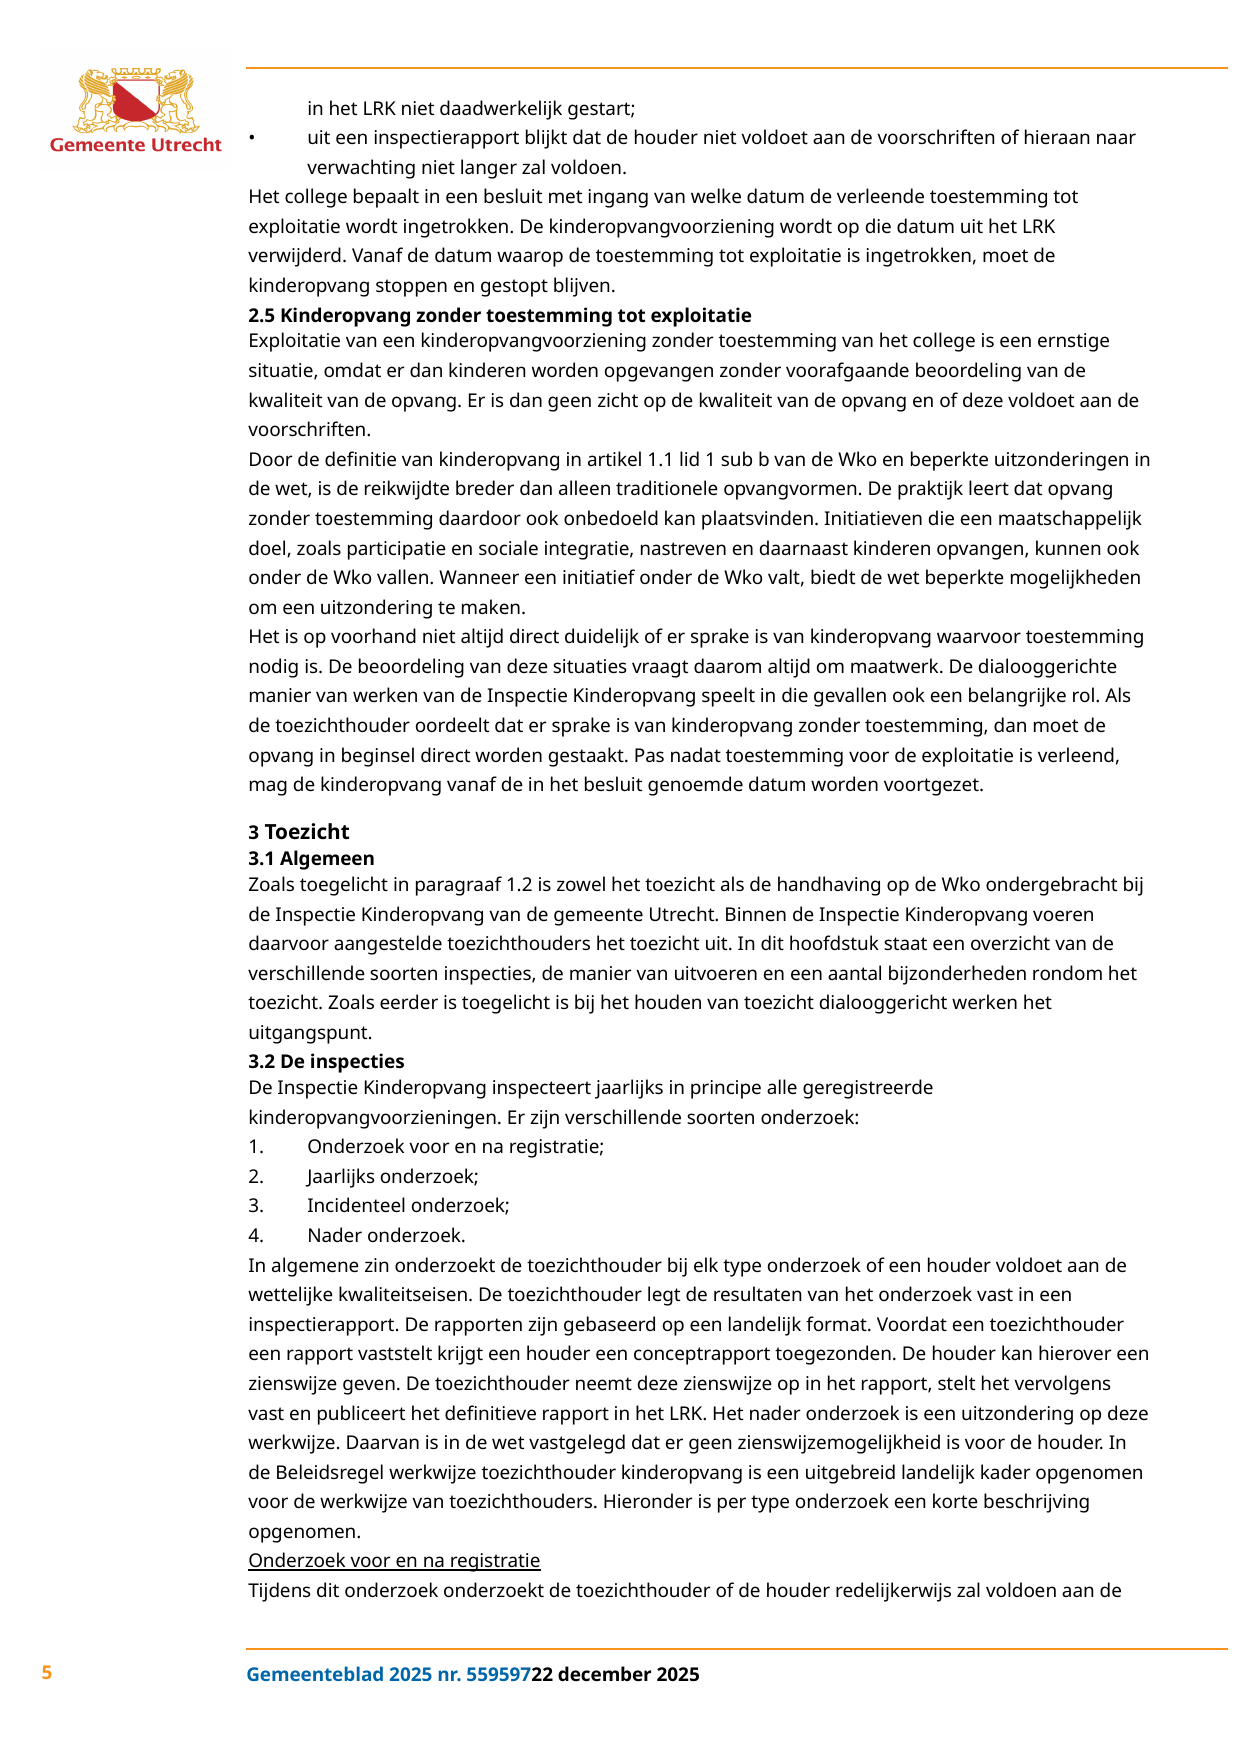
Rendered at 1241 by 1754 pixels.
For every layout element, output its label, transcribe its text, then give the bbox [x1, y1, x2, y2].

text 3.2 De inspecties [248, 1049, 1152, 1074]
text Zoals toegelicht in paragraaf 1.2 is zowel het toezicht als de handhaving op de Wko ondergebracht bij de Inspectie Kinderopvang van de gemeente Utrecht. Binnen de Inspectie Kinderopvang voeren daarvoor aangestelde toezichthouders het toezicht uit. In dit hoofdstuk staat een overzicht van de verschillende soorten inspecties, de manier van uitvoeren en een aantal bijzonderheden rondom het toezicht. Zoals eerder is toegelicht is bij het houden van toezicht dialooggericht werken het uitgangspunt. [248, 871, 1152, 1045]
text Tijdens dit onderzoek onderzoekt de toezichthouder of de houder redelijkerwijs zal voldoen aan de [248, 1577, 1152, 1603]
text Het college bepaalt in een besluit met ingang van welke datum de verleende toestemming tot exploitatie wordt ingetrokken. De kinderopvangvoorziening wordt op die datum uit het LRK verwijderd. Vanaf de datum waarop de toestemming tot exploitatie is ingetrokken, moet de kinderopvang stoppen en gestopt blijven. [248, 183, 1152, 298]
text 2.5 Kinderopvang zonder toestemming tot exploitatie [248, 302, 1152, 328]
list Nader onderzoek. [248, 1222, 1152, 1248]
picture [41, 47, 231, 172]
text Door de definitie van kinderopvang in artikel 1.1 lid 1 sub b van de Wko en beperkte uitzonderingen in de wet, is de reikwijdte breder dan alleen traditionele opvangvormen. De praktijk leert dat opvang zonder toestemming daardoor ook onbedoeld kan plaatsvinden. Initiatieven die een maatschappelijk doel, zoals participatie en sociale integratie, nastreven en daarnaast kinderen opvangen, kunnen ook onder de Wko vallen. Wanneer een initiatief onder de Wko valt, biedt de wet beperkte mogelijkheden om een uitzondering te maken. [248, 446, 1152, 619]
list Onderzoek voor en na registratie; [248, 1133, 1152, 1159]
text De Inspectie Kinderopvang inspecteert jaarlijks in principe alle geregistreerde kinderopvangvoorzieningen. Er zijn verschillende soorten onderzoek: [248, 1074, 1152, 1130]
text 3.1 Algemeen [248, 845, 1152, 871]
list Incidenteel onderzoek; [248, 1193, 1152, 1218]
text 3 Toezicht [248, 817, 1152, 845]
list in het LRK niet daadwerkelijk gestart; [248, 95, 1152, 121]
text Het is op voorhand niet altijd direct duidelijk of er sprake is van kinderopvang waarvoor toestemming nodig is. De beoordeling van deze situaties vraagt daarom altijd om maatwerk. De dialooggerichte manier van werken van de Inspectie Kinderopvang speelt in die gevallen ook een belangrijke rol. Als de toezichthouder oordeelt dat er sprake is van kinderopvang zonder toestemming, dan moet de opvang in beginsel direct worden gestaakt. Pas nadat toestemming voor de exploitatie is verleend, mag de kinderopvang vanaf de in het besluit genoemde datum worden voortgezet. [248, 623, 1152, 797]
text In algemene zin onderzoekt de toezichthouder bij elk type onderzoek of een houder voldoet aan de wettelijke kwaliteitseisen. De toezichthouder legt de resultaten van het onderzoek vast in een inspectierapport. De rapporten zijn gebaseerd op een landelijk format. Voordat een toezichthouder een rapport vaststelt krijgt een houder een conceptrapport toegezonden. De houder kan hierover een zienswijze geven. De toezichthouder neemt deze zienswijze op in het rapport, stelt het vervolgens vast en publiceert het definitieve rapport in het LRK. Het nader onderzoek is een uitzondering op deze werkwijze. Daarvan is in de wet vastgelegd dat er geen zienswijzemogelijkheid is voor de houder. In de Beleidsregel werkwijze toezichthouder kinderopvang is een uitgebreid landelijk kader opgenomen voor de werkwijze van toezichthouders. Hieronder is per type onderzoek een korte beschrijving opgenomen. [248, 1252, 1152, 1544]
list Jaarlijks onderzoek; [248, 1163, 1152, 1189]
text Exploitatie van een kinderopvangvoorziening zonder toestemming van het college is een ernstige situatie, omdat er dan kinderen worden opgevangen zonder voorafgaande beoordeling van de kwaliteit van de opvang. Er is dan geen zicht op de kwaliteit van de opvang en of deze voldoet aan de voorschriften. [248, 328, 1152, 442]
list uit een inspectierapport blijkt dat de houder niet voldoet aan de voorschriften of hieraan naar verwachting niet langer zal voldoen. [248, 124, 1152, 180]
text Onderzoek voor en na registratie [248, 1548, 1152, 1573]
